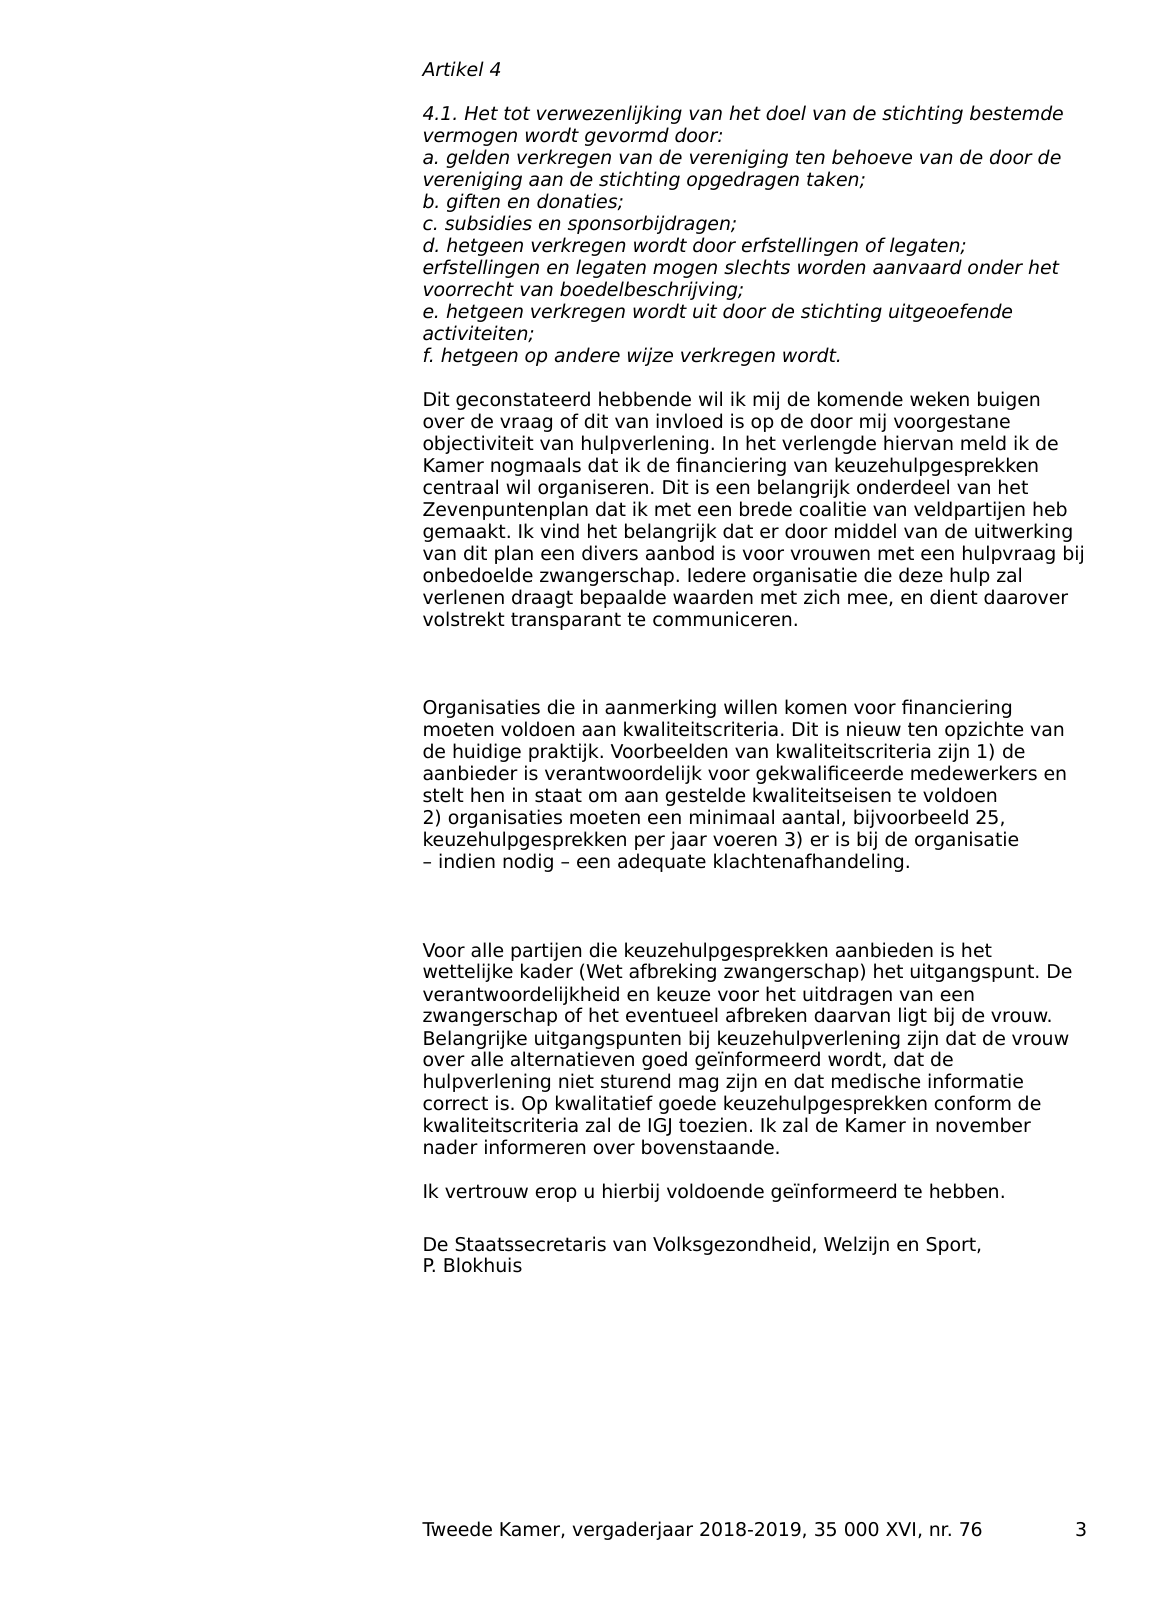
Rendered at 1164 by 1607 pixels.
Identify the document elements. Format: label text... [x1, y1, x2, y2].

text Organisaties die in aanmerking willen komen voor financiering moeten voldoen aan kwaliteitscriteria. Dit is nieuw ten opzichte van de huidige praktijk. Voorbeelden van kwaliteitscriteria zijn 1) de aanbieder is verantwoordelijk voor gekwalificeerde medewerkers en stelt hen in staat om aan gestelde kwaliteitseisen te voldoen 2) organisaties moeten een minimaal aantal, bijvoorbeeld 25, keuzehulpgesprekken per jaar voeren 3) er is bij de organisatie – indien nodig – een adequate klachtenafhandeling. [422, 697, 1087, 873]
text Voor alle partijen die keuzehulpgesprekken aanbieden is het wettelijke kader (Wet afbreking zwangerschap) het uitgangspunt. De verantwoordelijkheid en keuze voor het uitdragen van een zwangerschap of het eventueel afbreken daarvan ligt bij de vrouw. Belangrijke uitgangspunten bij keuzehulpverlening zijn dat de vrouw over alle alternatieven goed geïnformeerd wordt, dat de hulpverlening niet sturend mag zijn en dat medische informatie correct is. Op kwalitatief goede keuzehulpgesprekken conform de kwaliteitscriteria zal de IGJ toezien. Ik zal de Kamer in november nader informeren over bovenstaande. [422, 939, 1087, 1159]
text e. hetgeen verkregen wordt uit door de stichting uitgeoefende activiteiten; [422, 301, 1087, 345]
text Ik vertrouw erop u hierbij voldoende geïnformeerd te hebben. [422, 1181, 1087, 1203]
text De Staatssecretaris van Volksgezondheid, Welzijn en Sport, P. Blokhuis [422, 1233, 1087, 1277]
text 4.1. Het tot verwezenlijking van het doel van de stichting bestemde vermogen wordt gevormd door: [422, 103, 1087, 147]
subtitle Artikel 4 [422, 59, 1087, 81]
text a. gelden verkregen van de vereniging ten behoeve van de door de vereniging aan de stichting opgedragen taken; [422, 147, 1087, 191]
text f. hetgeen op andere wijze verkregen wordt. [422, 345, 1087, 367]
text d. hetgeen verkregen wordt door erfstellingen of legaten; erfstellingen en legaten mogen slechts worden aanvaard onder het voorrecht van boedelbeschrijving; [422, 235, 1087, 301]
text b. giften en donaties; [422, 191, 1087, 213]
text c. subsidies en sponsorbijdragen; [422, 213, 1087, 235]
text Dit geconstateerd hebbende wil ik mij de komende weken buigen over de vraag of dit van invloed is op de door mij voorgestane objectiviteit van hulpverlening. In het verlengde hiervan meld ik de Kamer nogmaals dat ik de financiering van keuzehulpgesprekken centraal wil organiseren. Dit is een belangrijk onderdeel van het Zevenpuntenplan dat ik met een brede coalitie van veldpartijen heb gemaakt. Ik vind het belangrijk dat er door middel van de uitwerking van dit plan een divers aanbod is voor vrouwen met een hulpvraag bij onbedoelde zwangerschap. Iedere organisatie die deze hulp zal verlenen draagt bepaalde waarden met zich mee, en dient daarover volstrekt transparant te communiceren. [422, 389, 1087, 631]
